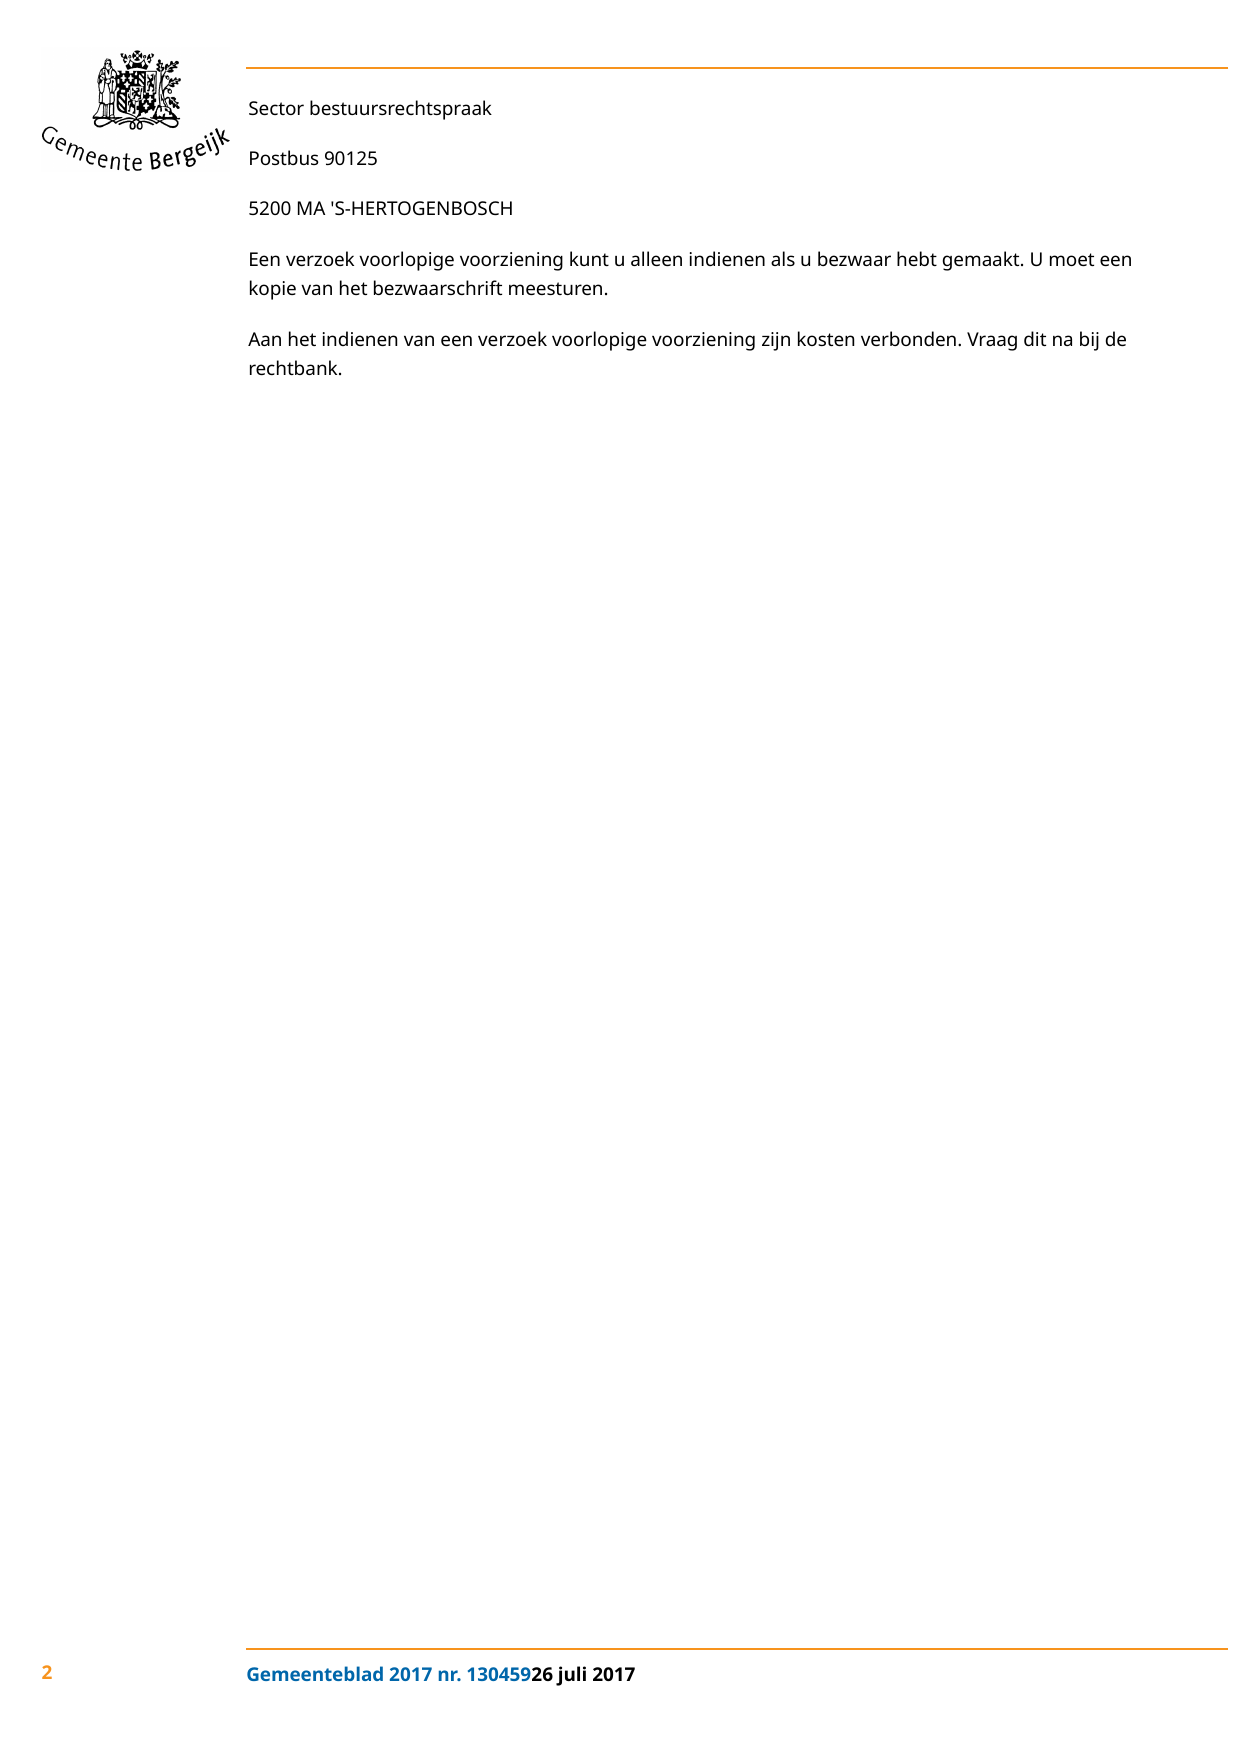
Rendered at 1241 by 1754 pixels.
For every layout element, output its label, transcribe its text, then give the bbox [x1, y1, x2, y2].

text 5200 MA 'S-HERTOGENBOSCH [248, 196, 1152, 221]
text Sector bestuursrechtspraak [248, 95, 1152, 121]
picture [41, 47, 231, 172]
text Een verzoek voorlopige voorziening kunt u alleen indienen als u bezwaar hebt gemaakt. U moet een kopie van het bezwaarschrift meesturen. [248, 246, 1152, 301]
text Postbus 90125 [248, 145, 1152, 171]
text Aan het indienen van een verzoek voorlopige voorziening zijn kosten verbonden. Vraag dit na bij de rechtbank. [248, 326, 1152, 381]
